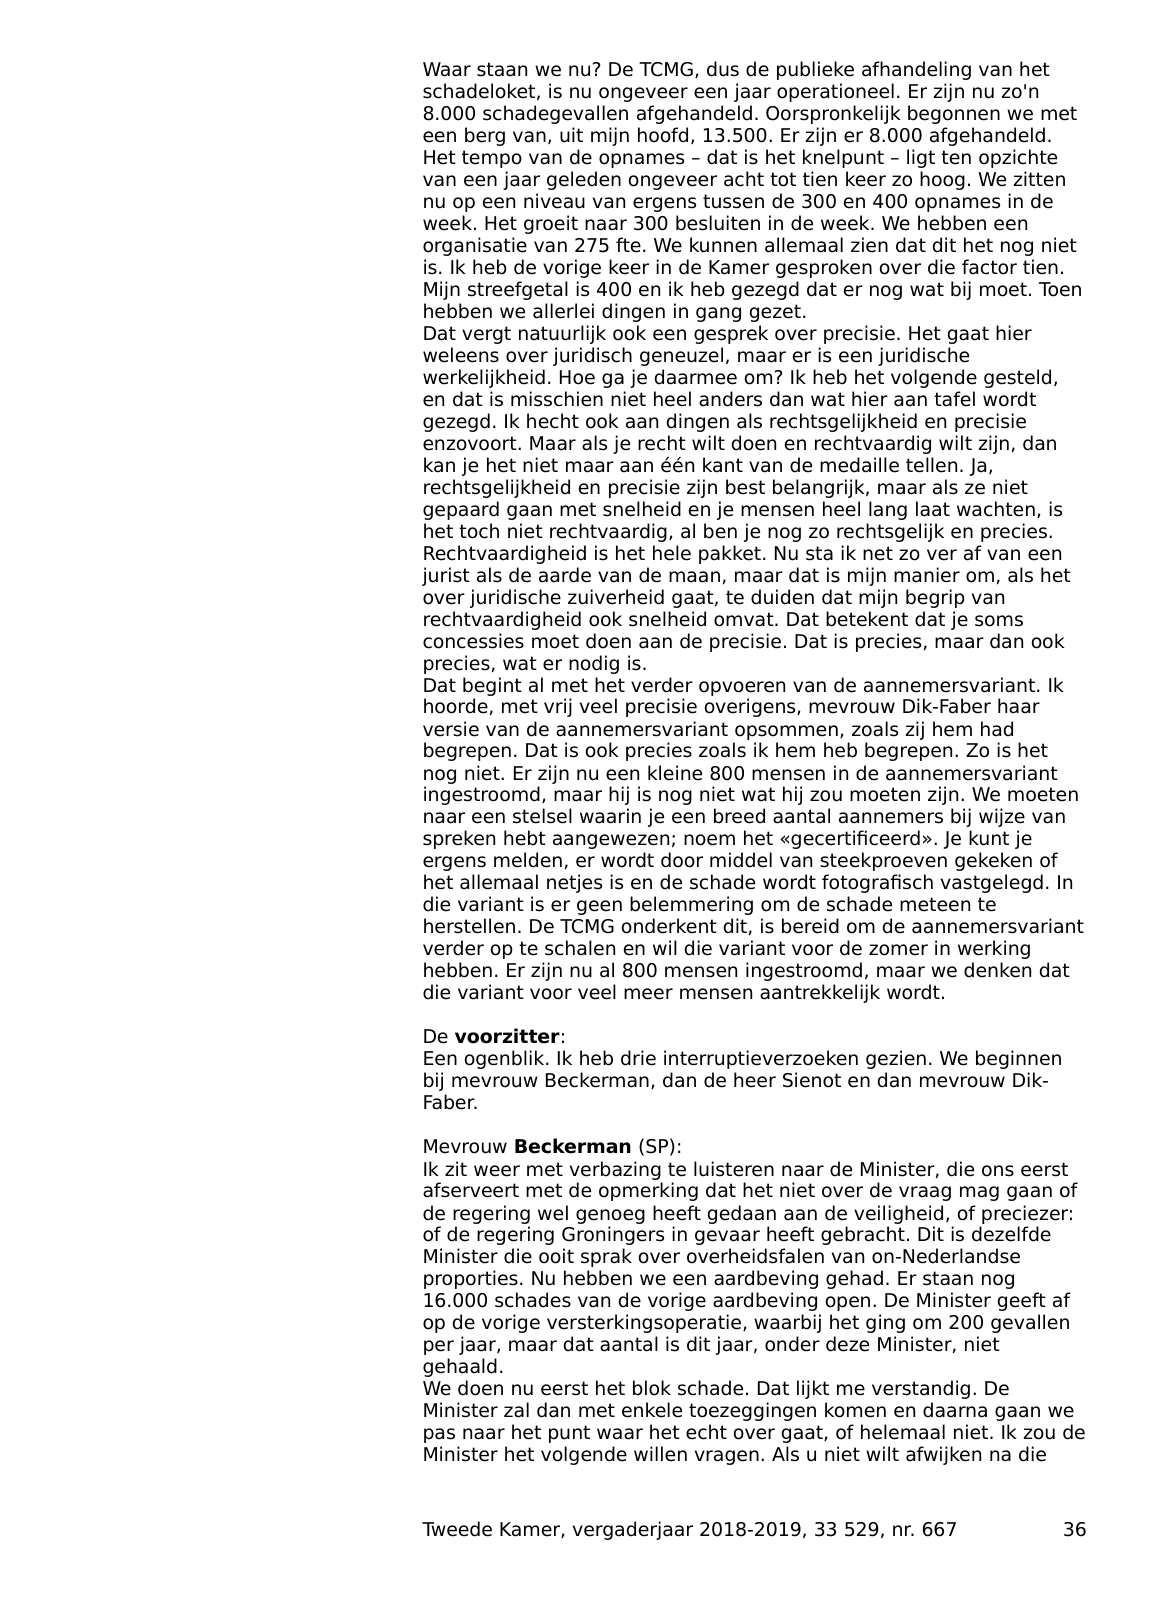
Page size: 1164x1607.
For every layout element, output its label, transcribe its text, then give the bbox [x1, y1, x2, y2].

text Waar staan we nu? De TCMG, dus de publieke afhandeling van het schadeloket, is nu ongeveer een jaar operationeel. Er zijn nu zo'n 8.000 schadegevallen afgehandeld. Oorspronkelijk begonnen we met een berg van, uit mijn hoofd, 13.500. Er zijn er 8.000 afgehandeld. Het tempo van de opnames – dat is het knelpunt – ligt ten opzichte van een jaar geleden ongeveer acht tot tien keer zo hoog. We zitten nu op een niveau van ergens tussen de 300 en 400 opnames in de week. Het groeit naar 300 besluiten in de week. We hebben een organisatie van 275 fte. We kunnen allemaal zien dat dit het nog niet is. Ik heb de vorige keer in de Kamer gesproken over die factor tien. Mijn streefgetal is 400 en ik heb gezegd dat er nog wat bij moet. Toen hebben we allerlei dingen in gang gezet. [422, 59, 1087, 323]
text Mevrouw Beckerman (SP): [422, 1136, 1087, 1158]
text Dat vergt natuurlijk ook een gesprek over precisie. Het gaat hier weleens over juridisch geneuzel, maar er is een juridische werkelijkheid. Hoe ga je daarmee om? Ik heb het volgende gesteld, en dat is misschien niet heel anders dan wat hier aan tafel wordt gezegd. Ik hecht ook aan dingen als rechtsgelijkheid en precisie enzovoort. Maar als je recht wilt doen en rechtvaardig wilt zijn, dan kan je het niet maar aan één kant van de medaille tellen. Ja, rechtsgelijkheid en precisie zijn best belangrijk, maar als ze niet gepaard gaan met snelheid en je mensen heel lang laat wachten, is het toch niet rechtvaardig, al ben je nog zo rechtsgelijk en precies. Rechtvaardigheid is het hele pakket. Nu sta ik net zo ver af van een jurist als de aarde van de maan, maar dat is mijn manier om, als het over juridische zuiverheid gaat, te duiden dat mijn begrip van rechtvaardigheid ook snelheid omvat. Dat betekent dat je soms concessies moet doen aan de precisie. Dat is precies, maar dan ook precies, wat er nodig is. [422, 323, 1087, 674]
text We doen nu eerst het blok schade. Dat lijkt me verstandig. De Minister zal dan met enkele toezeggingen komen en daarna gaan we pas naar het punt waar het echt over gaat, of helemaal niet. Ik zou de Minister het volgende willen vragen. Als u niet wilt afwijken na die [422, 1378, 1087, 1466]
text Dat begint al met het verder opvoeren van de aannemersvariant. Ik hoorde, met vrij veel precisie overigens, mevrouw Dik-Faber haar versie van de aannemersvariant opsommen, zoals zij hem had begrepen. Dat is ook precies zoals ik hem heb begrepen. Zo is het nog niet. Er zijn nu een kleine 800 mensen in de aannemersvariant ingestroomd, maar hij is nog niet wat hij zou moeten zijn. We moeten naar een stelsel waarin je een breed aantal aannemers bij wijze van spreken hebt aangewezen; noem het «gecertificeerd». Je kunt je ergens melden, er wordt door middel van steekproeven gekeken of het allemaal netjes is en de schade wordt fotografisch vastgelegd. In die variant is er geen belemmering om de schade meteen te herstellen. De TCMG onderkent dit, is bereid om de aannemersvariant verder op te schalen en wil die variant voor de zomer in werking hebben. Er zijn nu al 800 mensen ingestroomd, maar we denken dat die variant voor veel meer mensen aantrekkelijk wordt. [422, 674, 1087, 1004]
text Ik zit weer met verbazing te luisteren naar de Minister, die ons eerst afserveert met de opmerking dat het niet over de vraag mag gaan of de regering wel genoeg heeft gedaan aan de veiligheid, of preciezer: of de regering Groningers in gevaar heeft gebracht. Dit is dezelfde Minister die ooit sprak over overheidsfalen van on-Nederlandse proporties. Nu hebben we een aardbeving gehad. Er staan nog 16.000 schades van de vorige aardbeving open. De Minister geeft af op de vorige versterkingsoperatie, waarbij het ging om 200 gevallen per jaar, maar dat aantal is dit jaar, onder deze Minister, niet gehaald. [422, 1158, 1087, 1378]
text Een ogenblik. Ik heb drie interruptieverzoeken gezien. We beginnen bij mevrouw Beckerman, dan de heer Sienot en dan mevrouw Dik-Faber. [422, 1048, 1087, 1114]
text De voorzitter: [422, 1026, 1087, 1048]
